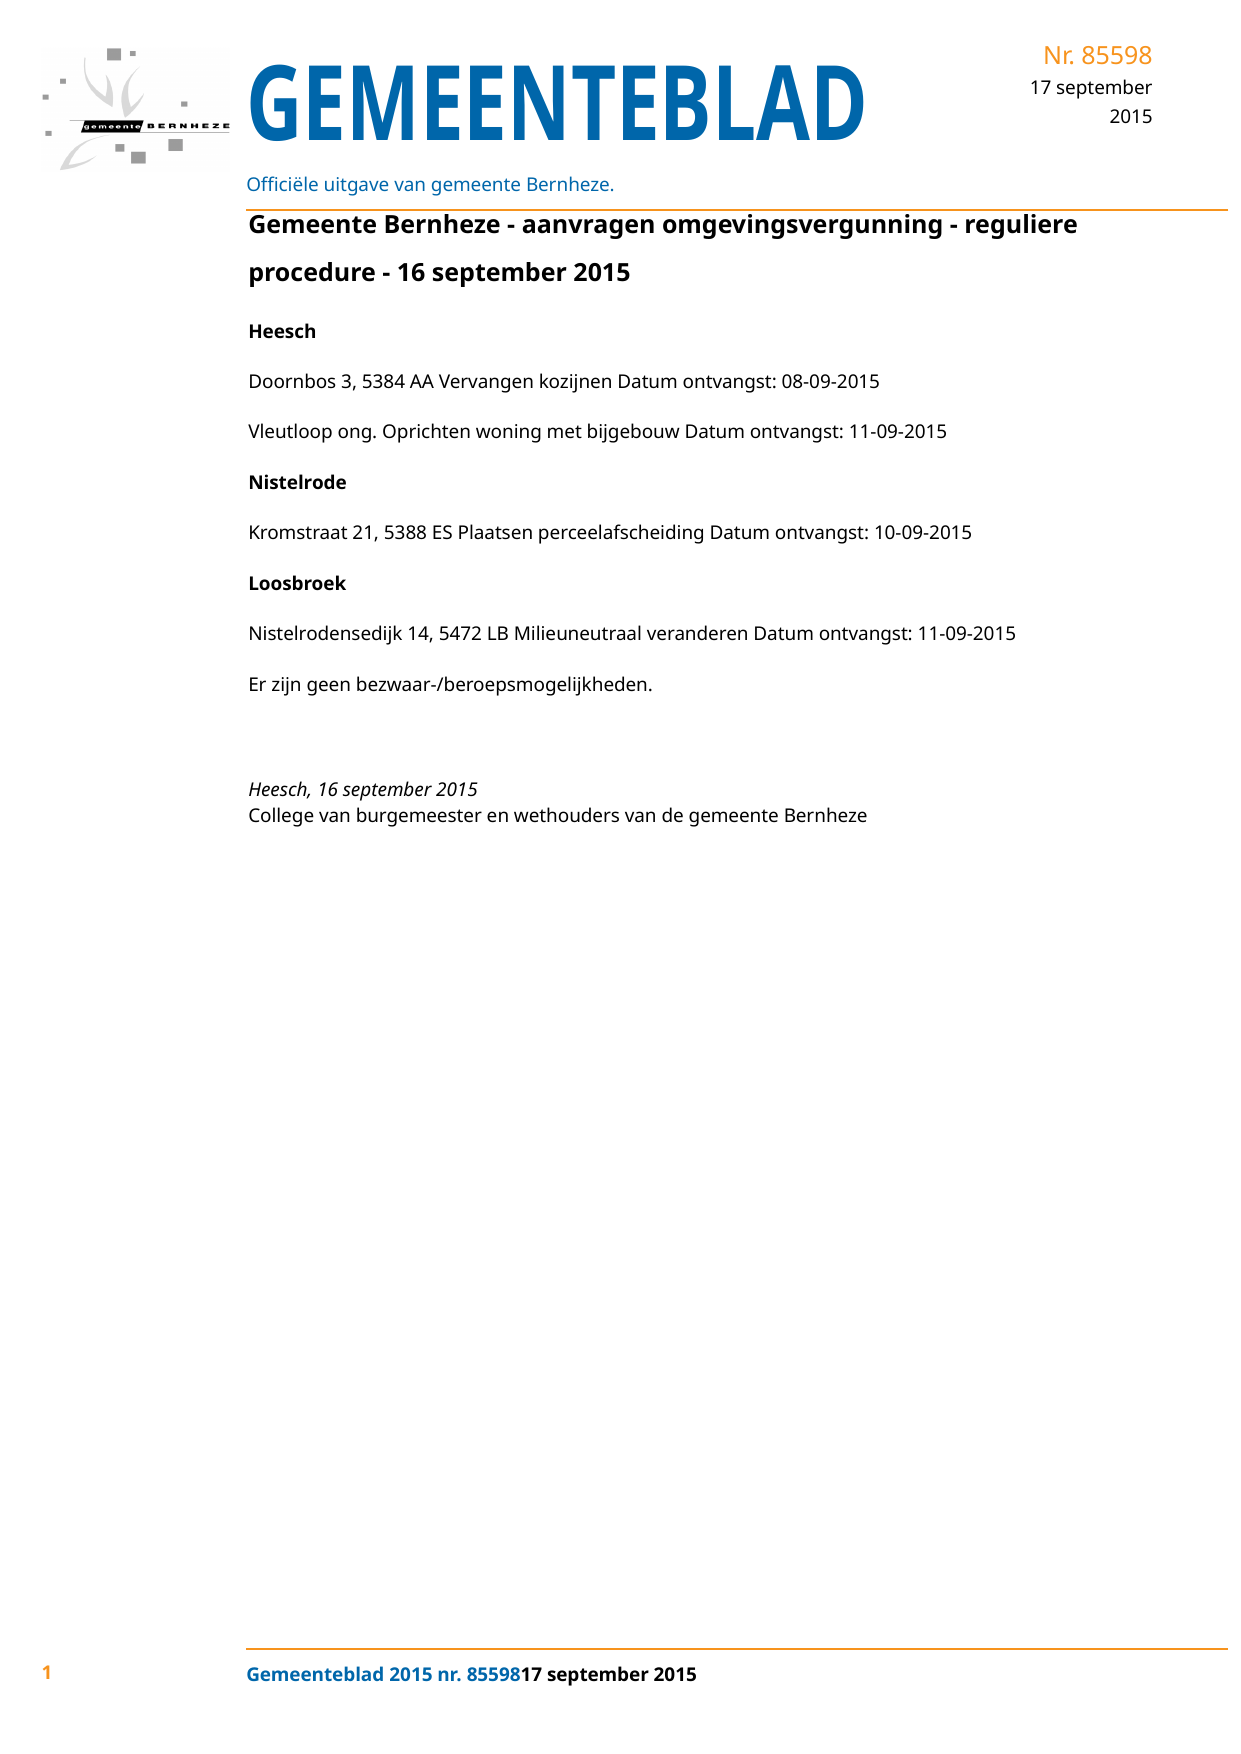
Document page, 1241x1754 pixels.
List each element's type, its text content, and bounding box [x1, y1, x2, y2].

text Heesch [248, 318, 1152, 344]
text Loosbroek [248, 570, 1152, 596]
text Nistelrodensedijk 14, 5472 LB Milieuneutraal veranderen Datum ontvangst: 11-09-2015 [248, 620, 1152, 646]
text Nistelrode [248, 469, 1152, 495]
text Gemeente Bernheze - aanvragen omgevingsvergunning - reguliere procedure - 16 september 2015 [248, 211, 1152, 288]
text Doornbos 3, 5384 AA Vervangen kozijnen Datum ontvangst: 08-09-2015 [248, 368, 1152, 394]
picture [41, 47, 231, 172]
text Kromstraat 21, 5388 ES Plaatsen perceelafscheiding Datum ontvangst: 10-09-2015 [248, 519, 1152, 545]
text College van burgemeester en wethouders van de gemeente Bernheze [248, 802, 1152, 828]
text Vleutloop ong. Oprichten woning met bijgebouw Datum ontvangst: 11-09-2015 [248, 419, 1152, 444]
text Er zijn geen bezwaar-/beroepsmogelijkheden. [248, 671, 1152, 697]
text Heesch, 16 september 2015 [248, 777, 1152, 802]
